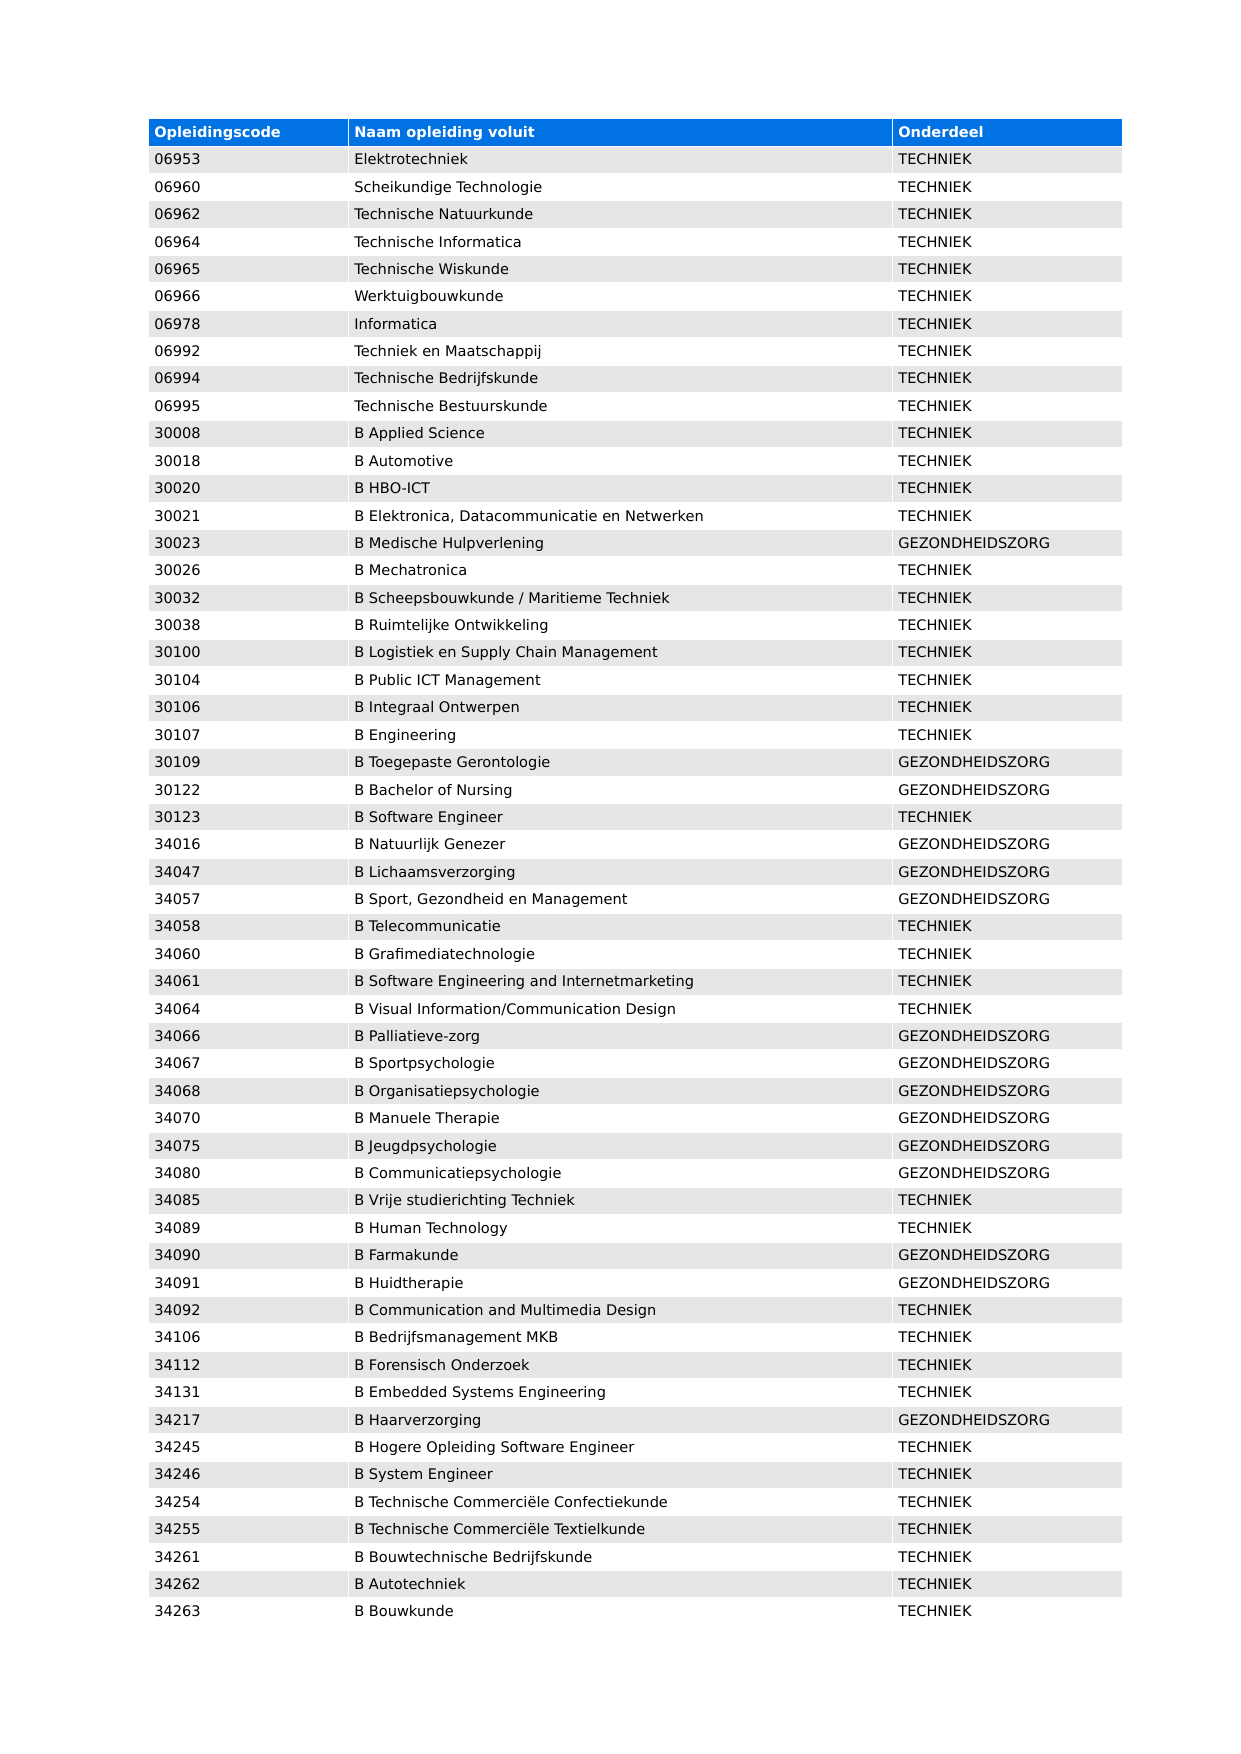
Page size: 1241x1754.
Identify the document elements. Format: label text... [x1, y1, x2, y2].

table_cell B Huidtherapie [349, 1270, 892, 1296]
table_cell B Applied Science [349, 421, 892, 447]
table_cell 34092 [149, 1297, 348, 1323]
table_cell B Sportpsychologie [349, 1051, 892, 1077]
table_cell B Manuele Therapie [349, 1105, 892, 1132]
table_cell B Organisatiepsychologie [349, 1078, 892, 1104]
table_cell 06978 [149, 311, 348, 337]
table_cell TECHNIEK [893, 1297, 1122, 1323]
table_cell 06995 [149, 393, 348, 419]
table_cell Elektrotechniek [349, 147, 892, 173]
table_cell B Mechatronica [349, 558, 892, 584]
table_cell TECHNIEK [893, 941, 1122, 967]
table_cell GEZONDHEIDSZORG [893, 1051, 1122, 1077]
table_cell Technische Informatica [349, 229, 892, 255]
table_cell 34263 [149, 1599, 348, 1625]
table_cell 34016 [149, 831, 348, 858]
table_cell TECHNIEK [893, 448, 1122, 474]
table_cell B Natuurlijk Genezer [349, 831, 892, 858]
table_cell B Palliatieve-zorg [349, 1023, 892, 1049]
table_cell 34057 [149, 886, 348, 913]
table_cell 06953 [149, 147, 348, 173]
table_cell TECHNIEK [893, 256, 1122, 282]
table_header Onderdeel [893, 119, 1122, 146]
table_cell TECHNIEK [893, 695, 1122, 721]
table_cell 30018 [149, 448, 348, 474]
table_cell 06966 [149, 284, 348, 310]
table_cell GEZONDHEIDSZORG [893, 777, 1122, 803]
table_cell B Telecommunicatie [349, 914, 892, 940]
table_cell B Human Technology [349, 1215, 892, 1241]
table_cell B Bouwkunde [349, 1599, 892, 1625]
table_cell 34089 [149, 1215, 348, 1241]
table_cell GEZONDHEIDSZORG [893, 749, 1122, 776]
table_cell 30032 [149, 585, 348, 611]
table_cell TECHNIEK [893, 338, 1122, 365]
table_cell B Ruimtelijke Ontwikkeling [349, 612, 892, 639]
table_cell TECHNIEK [893, 1489, 1122, 1515]
table_cell B Vrije studierichting Techniek [349, 1188, 892, 1214]
table_cell 30026 [149, 558, 348, 584]
table_cell B Farmakunde [349, 1243, 892, 1269]
table_cell B Scheepsbouwkunde / Maritieme Techniek [349, 585, 892, 611]
table_cell 30020 [149, 475, 348, 502]
table_cell TECHNIEK [893, 174, 1122, 200]
table_cell TECHNIEK [893, 640, 1122, 666]
table_cell GEZONDHEIDSZORG [893, 1243, 1122, 1269]
table_cell 34047 [149, 859, 348, 885]
table_cell 34106 [149, 1325, 348, 1351]
table_cell 30008 [149, 421, 348, 447]
table_cell TECHNIEK [893, 804, 1122, 830]
table_cell B System Engineer [349, 1462, 892, 1488]
table_cell TECHNIEK [893, 421, 1122, 447]
table_cell TECHNIEK [893, 1188, 1122, 1214]
table_cell B Grafimediatechnologie [349, 941, 892, 967]
table_cell TECHNIEK [893, 996, 1122, 1022]
table_cell TECHNIEK [893, 667, 1122, 693]
table_cell B Autotechniek [349, 1571, 892, 1597]
table_header Naam opleiding voluit [349, 119, 892, 146]
table_cell TECHNIEK [893, 1215, 1122, 1241]
table_cell GEZONDHEIDSZORG [893, 1160, 1122, 1187]
table_cell 30123 [149, 804, 348, 830]
table_cell 34060 [149, 941, 348, 967]
table_cell B Technische Commerciële Textielkunde [349, 1516, 892, 1543]
table_cell TECHNIEK [893, 475, 1122, 502]
table_cell B Automotive [349, 448, 892, 474]
table_cell B Bedrijfsmanagement MKB [349, 1325, 892, 1351]
table_cell 34091 [149, 1270, 348, 1296]
table_cell B Logistiek en Supply Chain Management [349, 640, 892, 666]
table_cell TECHNIEK [893, 1379, 1122, 1406]
table_cell 06992 [149, 338, 348, 365]
table_cell B Technische Commerciële Confectiekunde [349, 1489, 892, 1515]
table_cell B Hogere Opleiding Software Engineer [349, 1434, 892, 1461]
table_cell B Public ICT Management [349, 667, 892, 693]
table_cell Technische Wiskunde [349, 256, 892, 282]
table_cell 34061 [149, 969, 348, 995]
table_cell 06994 [149, 366, 348, 392]
table_cell 06960 [149, 174, 348, 200]
table_cell GEZONDHEIDSZORG [893, 1078, 1122, 1104]
table_cell 34066 [149, 1023, 348, 1049]
table_cell TECHNIEK [893, 147, 1122, 173]
table_cell B Medische Hulpverlening [349, 530, 892, 556]
table_cell TECHNIEK [893, 393, 1122, 419]
table_cell B Software Engineering and Internetmarketing [349, 969, 892, 995]
table_cell GEZONDHEIDSZORG [893, 1133, 1122, 1159]
table_cell 34245 [149, 1434, 348, 1461]
table_cell TECHNIEK [893, 1599, 1122, 1625]
table_cell 34067 [149, 1051, 348, 1077]
table_cell Technische Bedrijfskunde [349, 366, 892, 392]
table_cell 34058 [149, 914, 348, 940]
table_cell 34068 [149, 1078, 348, 1104]
table_cell B Elektronica, Datacommunicatie en Netwerken [349, 503, 892, 529]
table_cell 34080 [149, 1160, 348, 1187]
table_cell B Toegepaste Gerontologie [349, 749, 892, 776]
table_cell 34064 [149, 996, 348, 1022]
table_cell TECHNIEK [893, 914, 1122, 940]
table_cell TECHNIEK [893, 558, 1122, 584]
table_cell TECHNIEK [893, 722, 1122, 748]
table_cell TECHNIEK [893, 612, 1122, 639]
table_cell 30104 [149, 667, 348, 693]
table_cell TECHNIEK [893, 201, 1122, 228]
table_cell GEZONDHEIDSZORG [893, 1023, 1122, 1049]
table_cell B Lichaamsverzorging [349, 859, 892, 885]
table_cell 06965 [149, 256, 348, 282]
table_cell 34090 [149, 1243, 348, 1269]
table_cell 34262 [149, 1571, 348, 1597]
table_cell TECHNIEK [893, 1516, 1122, 1543]
table_cell 06964 [149, 229, 348, 255]
table_cell TECHNIEK [893, 1544, 1122, 1570]
table_cell 30106 [149, 695, 348, 721]
table_cell B Bouwtechnische Bedrijfskunde [349, 1544, 892, 1570]
table_cell Informatica [349, 311, 892, 337]
table_cell 30021 [149, 503, 348, 529]
table_cell B Jeugdpsychologie [349, 1133, 892, 1159]
table_cell TECHNIEK [893, 969, 1122, 995]
table_cell 34131 [149, 1379, 348, 1406]
table_cell TECHNIEK [893, 1462, 1122, 1488]
table_cell 34112 [149, 1352, 348, 1378]
table_cell 30100 [149, 640, 348, 666]
table_cell 30023 [149, 530, 348, 556]
table_cell B Communicatiepsychologie [349, 1160, 892, 1187]
table_cell 30122 [149, 777, 348, 803]
table_cell B Forensisch Onderzoek [349, 1352, 892, 1378]
table_cell B Bachelor of Nursing [349, 777, 892, 803]
table_cell B Engineering [349, 722, 892, 748]
table_cell 34261 [149, 1544, 348, 1570]
table_cell 30107 [149, 722, 348, 748]
table_cell GEZONDHEIDSZORG [893, 1105, 1122, 1132]
table_cell Technische Natuurkunde [349, 201, 892, 228]
table_cell Technische Bestuurskunde [349, 393, 892, 419]
table_cell B Embedded Systems Engineering [349, 1379, 892, 1406]
table_cell 34075 [149, 1133, 348, 1159]
table_cell 34254 [149, 1489, 348, 1515]
table_cell GEZONDHEIDSZORG [893, 1407, 1122, 1433]
table_cell Werktuigbouwkunde [349, 284, 892, 310]
table_cell B Integraal Ontwerpen [349, 695, 892, 721]
table_cell Scheikundige Technologie [349, 174, 892, 200]
table_cell TECHNIEK [893, 1434, 1122, 1461]
table_cell TECHNIEK [893, 1325, 1122, 1351]
table_cell TECHNIEK [893, 585, 1122, 611]
table_cell 34070 [149, 1105, 348, 1132]
table_cell 30038 [149, 612, 348, 639]
table_cell TECHNIEK [893, 1352, 1122, 1378]
table_cell 34255 [149, 1516, 348, 1543]
table_cell 34246 [149, 1462, 348, 1488]
table_cell B Visual Information/Communication Design [349, 996, 892, 1022]
table_cell TECHNIEK [893, 311, 1122, 337]
table_header Opleidingscode [149, 119, 348, 146]
table_cell TECHNIEK [893, 1571, 1122, 1597]
table_cell B Software Engineer [349, 804, 892, 830]
table_cell TECHNIEK [893, 284, 1122, 310]
table_cell TECHNIEK [893, 503, 1122, 529]
table_cell GEZONDHEIDSZORG [893, 831, 1122, 858]
table_cell Techniek en Maatschappij [349, 338, 892, 365]
table_cell GEZONDHEIDSZORG [893, 886, 1122, 913]
table_cell 34085 [149, 1188, 348, 1214]
table_cell B HBO-ICT [349, 475, 892, 502]
table_cell GEZONDHEIDSZORG [893, 859, 1122, 885]
table_cell TECHNIEK [893, 366, 1122, 392]
table_cell 30109 [149, 749, 348, 776]
table_cell TECHNIEK [893, 229, 1122, 255]
table_cell GEZONDHEIDSZORG [893, 530, 1122, 556]
table_cell B Haarverzorging [349, 1407, 892, 1433]
table_cell 06962 [149, 201, 348, 228]
table_cell GEZONDHEIDSZORG [893, 1270, 1122, 1296]
table_cell B Sport, Gezondheid en Management [349, 886, 892, 913]
table_cell B Communication and Multimedia Design [349, 1297, 892, 1323]
table_cell 34217 [149, 1407, 348, 1433]
